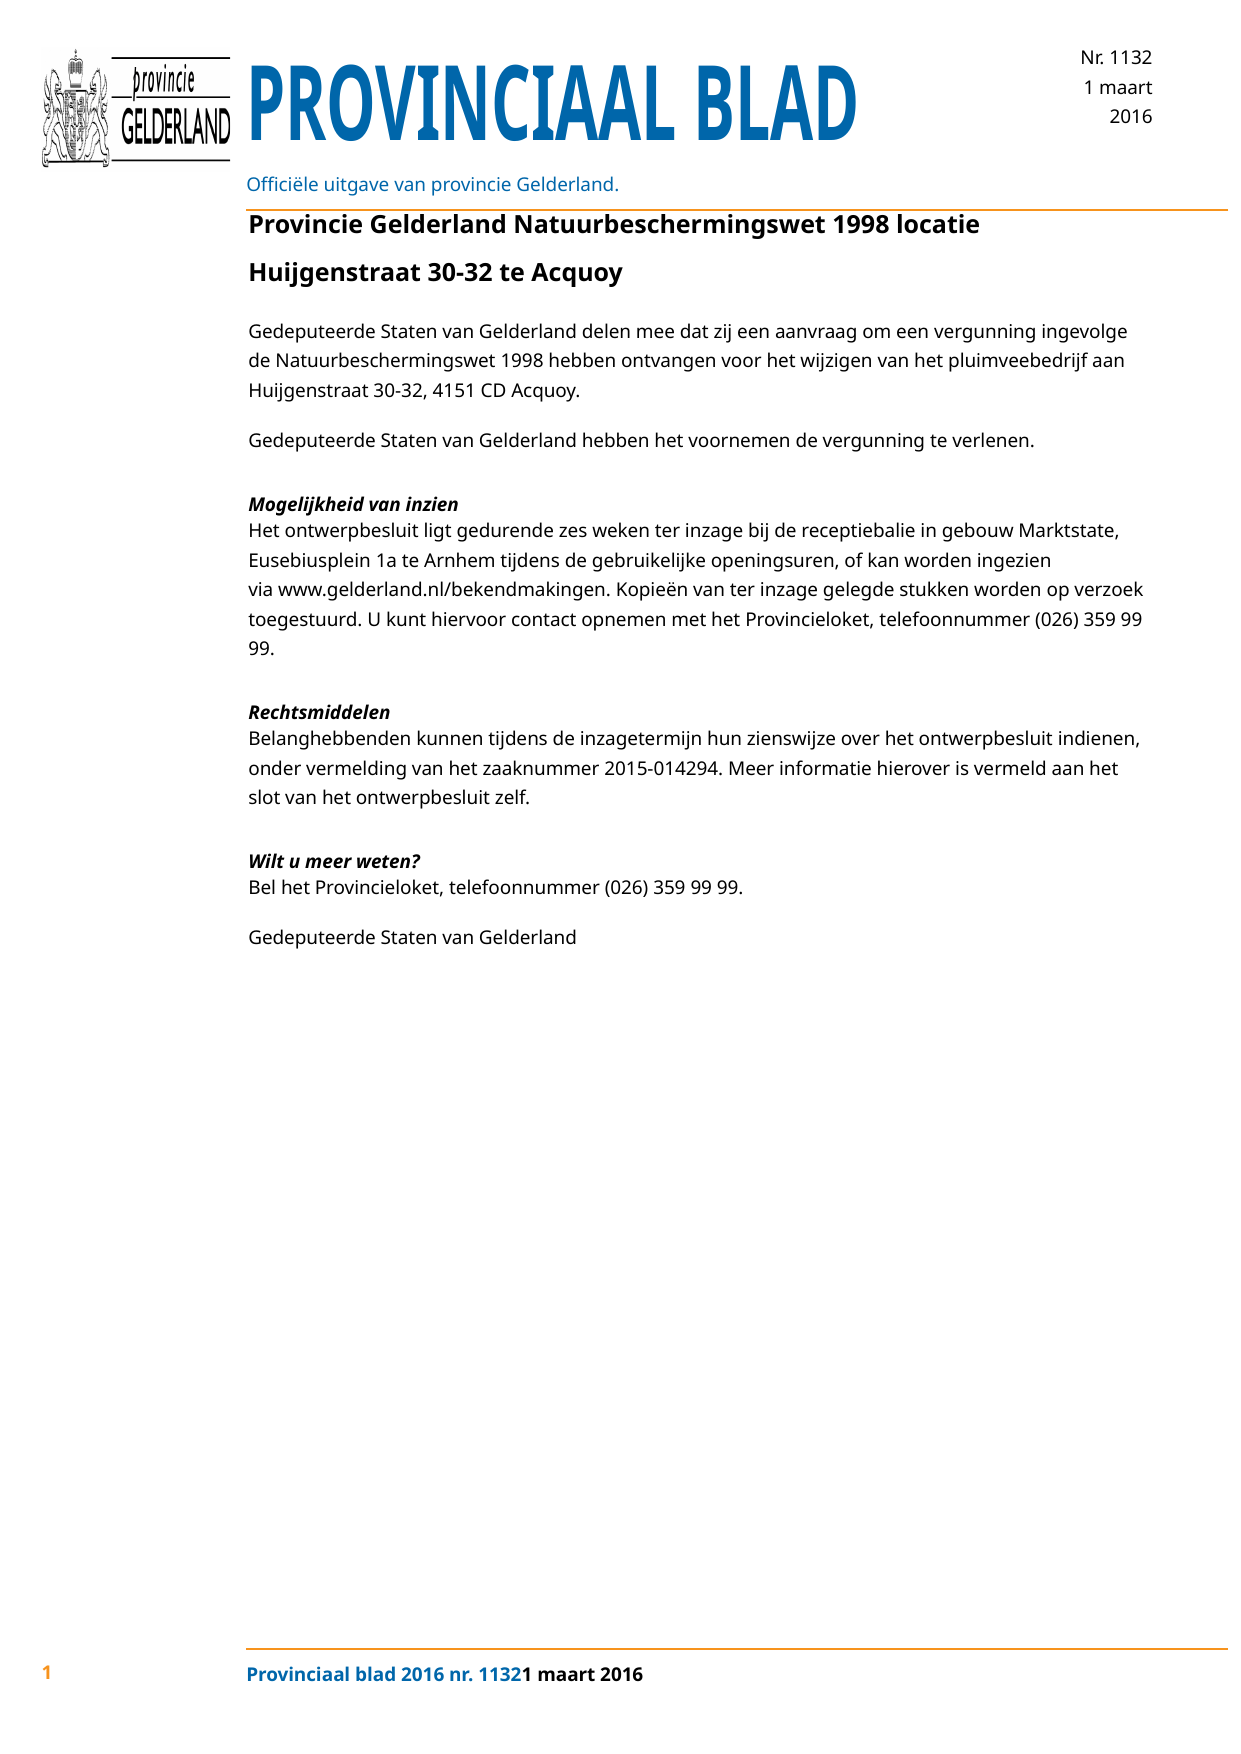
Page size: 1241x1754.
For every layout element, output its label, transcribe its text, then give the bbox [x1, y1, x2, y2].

text Gedeputeerde Staten van Gelderland hebben het voornemen de vergunning te verlenen. [248, 427, 1152, 453]
text Gedeputeerde Staten van Gelderland [248, 924, 1152, 950]
picture [41, 47, 231, 172]
text Wilt u meer weten? [248, 848, 1152, 874]
text Mogelijkheid van inzien [248, 491, 1152, 517]
text Rechtsmiddelen [248, 699, 1152, 725]
text Het ontwerpbesluit ligt gedurende zes weken ter inzage bij de receptiebalie in gebouw Marktstate, Eusebiusplein 1a te Arnhem tijdens de gebruikelijke openingsuren, of kan worden ingezien via www.gelderland.nl/bekendmakingen. Kopieën van ter inzage gelegde stukken worden op verzoek toegestuurd. U kunt hiervoor contact opnemen met het Provincieloket, telefoonnummer (026) 359 99 99. [248, 517, 1152, 661]
text Provincie Gelderland Natuurbeschermingswet 1998 locatie Huijgenstraat 30-32 te Acquoy [248, 211, 1152, 288]
text Gedeputeerde Staten van Gelderland delen mee dat zij een aanvraag om een vergunning ingevolge de Natuurbeschermingswet 1998 hebben ontvangen voor het wijzigen van het pluimveebedrijf aan Huijgenstraat 30-32, 4151 CD Acquoy. [248, 318, 1152, 403]
text Belanghebbenden kunnen tijdens de inzagetermijn hun zienswijze over het ontwerpbesluit indienen, onder vermelding van het zaaknummer 2015-014294. Meer informatie hierover is vermeld aan het slot van het ontwerpbesluit zelf. [248, 725, 1152, 810]
text Bel het Provincieloket, telefoonnummer (026) 359 99 99. [248, 874, 1152, 900]
